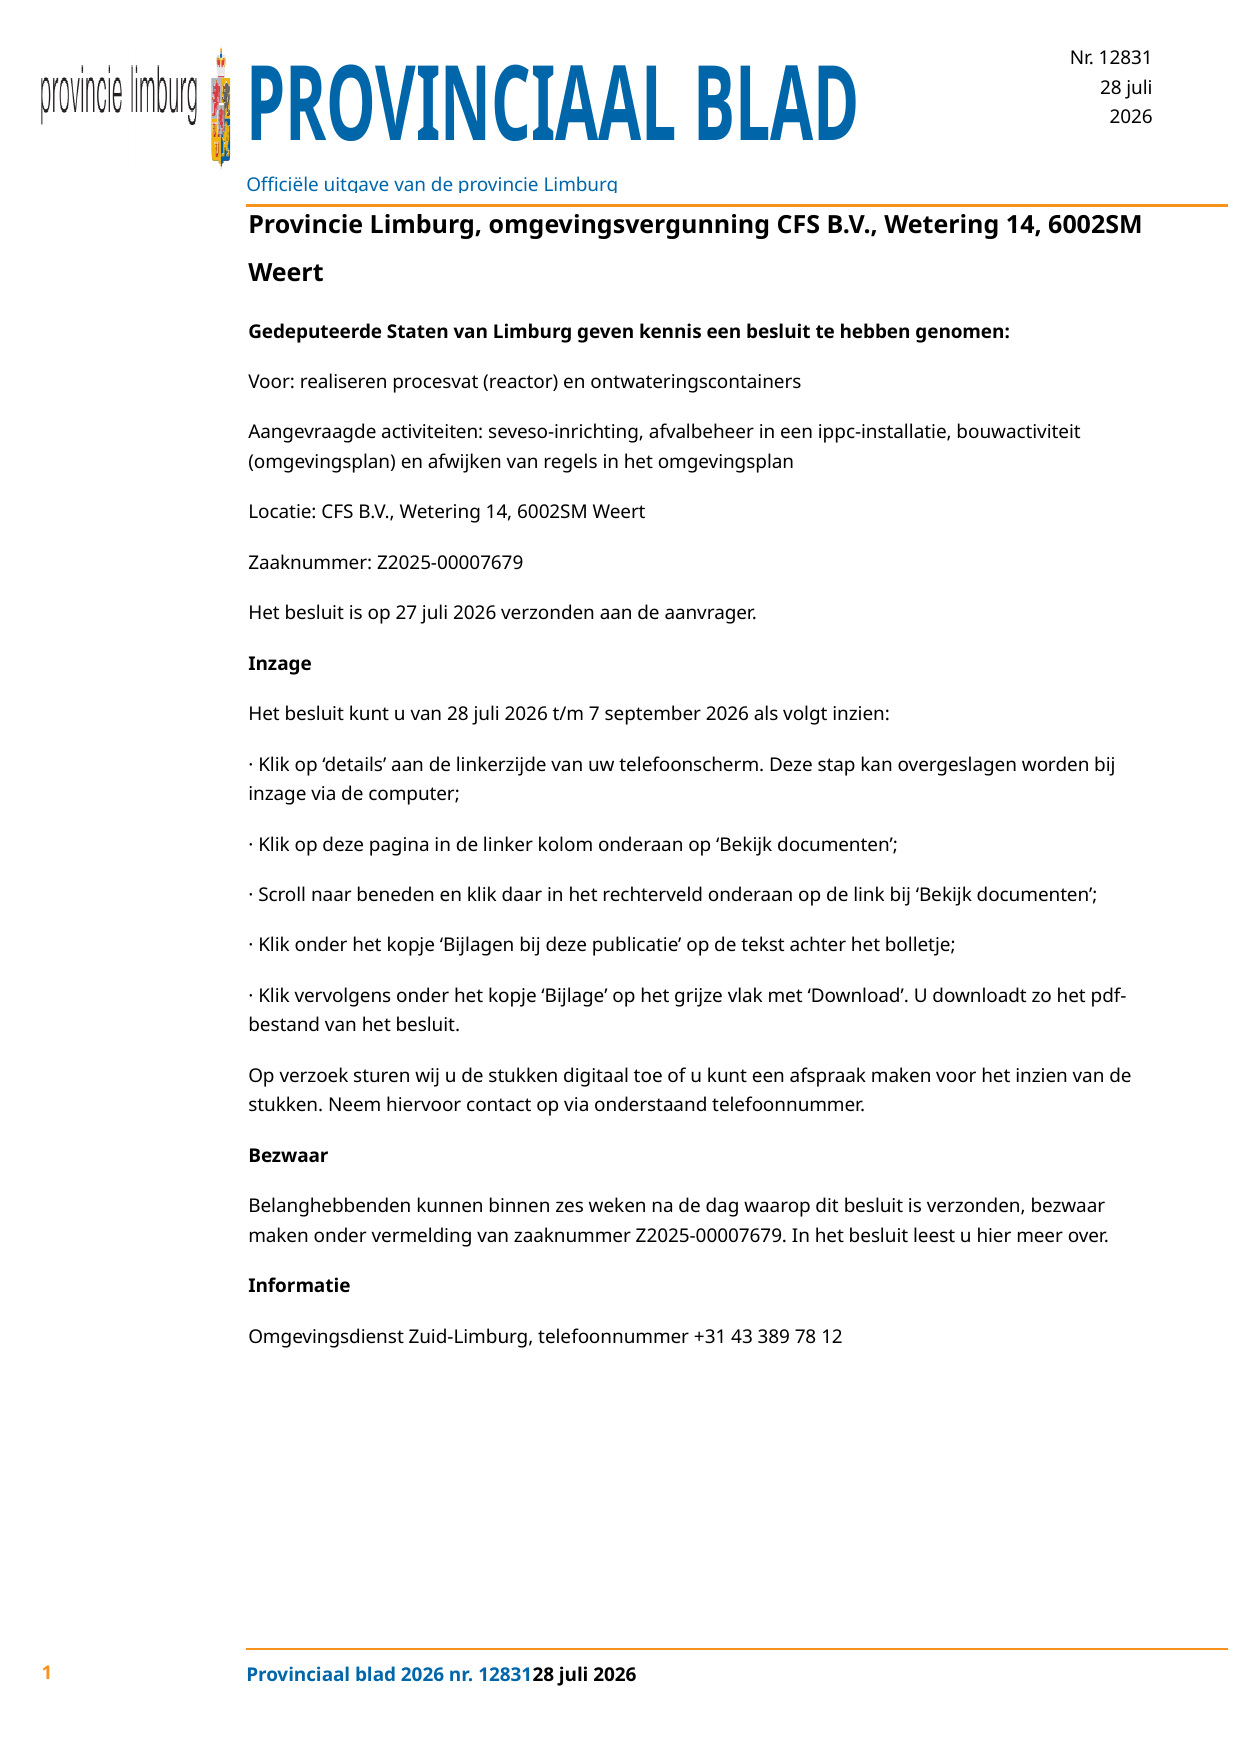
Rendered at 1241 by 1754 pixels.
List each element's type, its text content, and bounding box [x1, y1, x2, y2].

text Bezwaar [248, 1142, 1152, 1168]
picture [41, 47, 231, 172]
text · Klik op ‘details’ aan de linkerzijde van uw telefoonscherm. Deze stap kan overgeslagen worden bij inzage via de computer; [248, 751, 1152, 806]
text Het besluit kunt u van 28 juli 2026 t/m 7 september 2026 als volgt inzien: [248, 700, 1152, 726]
text Zaaknummer: Z2025-00007679 [248, 549, 1152, 575]
text Informatie [248, 1272, 1152, 1298]
text Het besluit is op 27 juli 2026 verzonden aan de aanvrager. [248, 599, 1152, 625]
text · Scroll naar beneden en klik daar in het rechterveld onderaan op de link bij ‘Bekijk documenten’; [248, 881, 1152, 907]
text · Klik op deze pagina in de linker kolom onderaan op ‘Bekijk documenten’; [248, 831, 1152, 857]
text Locatie: CFS B.V., Wetering 14, 6002SM Weert [248, 499, 1152, 524]
text Gedeputeerde Staten van Limburg geven kennis een besluit te hebben genomen: [248, 318, 1152, 344]
text Op verzoek sturen wij u de stukken digitaal toe of u kunt een afspraak maken voor het inzien van de stukken. Neem hiervoor contact op via onderstaand telefoonnummer. [248, 1062, 1152, 1117]
text Omgevingsdienst Zuid-Limburg, telefoonnummer +31 43 389 78 12 [248, 1323, 1152, 1349]
text Voor: realiseren procesvat (reactor) en ontwateringscontainers [248, 368, 1152, 394]
text · Klik vervolgens onder het kopje ‘Bijlage’ op het grijze vlak met ‘Download’. U downloadt zo het pdf-bestand van het besluit. [248, 982, 1152, 1037]
text Provincie Limburg, omgevingsvergunning CFS B.V., Wetering 14, 6002SM Weert [248, 207, 1152, 288]
text Belanghebbenden kunnen binnen zes weken na de dag waarop dit besluit is verzonden, bezwaar maken onder vermelding van zaaknummer Z2025-00007679. In het besluit leest u hier meer over. [248, 1192, 1152, 1248]
text Inzage [248, 650, 1152, 676]
text · Klik onder het kopje ‘Bijlagen bij deze publicatie’ op de tekst achter het bolletje; [248, 932, 1152, 957]
text Aangevraagde activiteiten: seveso-inrichting, afvalbeheer in een ippc-installatie, bouwactiviteit (omgevingsplan) en afwijken van regels in het omgevingsplan [248, 419, 1152, 474]
